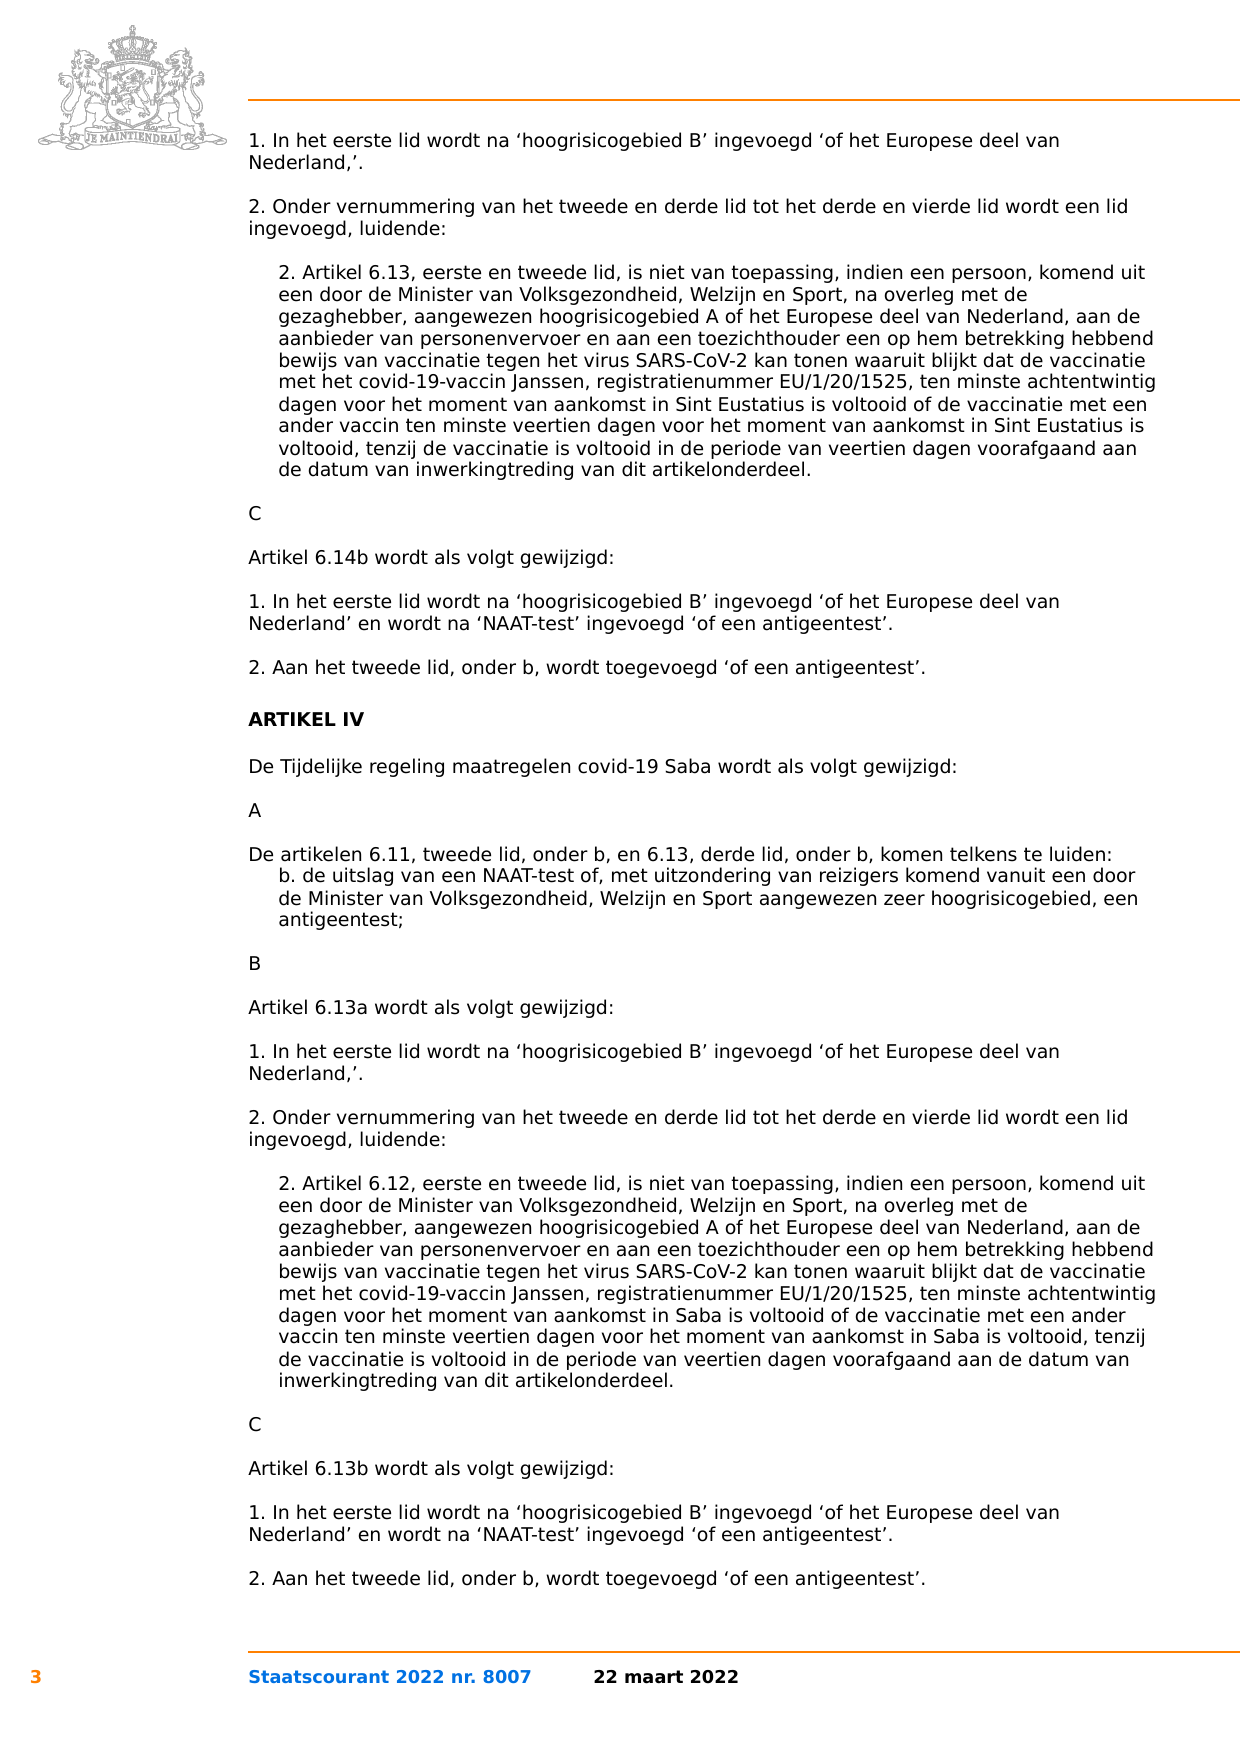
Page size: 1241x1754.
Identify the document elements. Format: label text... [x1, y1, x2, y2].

text 2. Artikel 6.12, eerste en tweede lid, is niet van toepassing, indien een persoon, komend uit een door de Minister van Volksgezondheid, Welzijn en Sport, na overleg met de gezaghebber, aangewezen hoogrisicogebied A of het Europese deel van Nederland, aan de aanbieder van personenvervoer en aan een toezichthouder een op hem betrekking hebbend bewijs van vaccinatie tegen het virus SARS-CoV-2 kan tonen waaruit blijkt dat de vaccinatie met het covid-19-vaccin Janssen, registratienummer EU/1/20/1525, ten minste achtentwintig dagen voor het moment van aankomst in Saba is voltooid of de vaccinatie met een ander vaccin ten minste veertien dagen voor het moment van aankomst in Saba is voltooid, tenzij de vaccinatie is voltooid in de periode van veertien dagen voorafgaand aan de datum van inwerkingtreding van dit artikelonderdeel. [278, 1173, 1163, 1392]
subtitle ARTIKEL IV [248, 709, 1163, 731]
text 1. In het eerste lid wordt na ‘hoogrisicogebied B’ ingevoegd ‘of het Europese deel van Nederland’ en wordt na ‘NAAT-test’ ingevoegd ‘of een antigeentest’. [248, 591, 1163, 635]
text 1. In het eerste lid wordt na ‘hoogrisicogebied B’ ingevoegd ‘of het Europese deel van Nederland,’. [248, 1041, 1163, 1085]
text b. de uitslag van een NAAT-test of, met uitzondering van reizigers komend vanuit een door de Minister van Volksgezondheid, Welzijn en Sport aangewezen zeer hoogrisicogebied, een antigeentest; [278, 865, 1163, 931]
text De artikelen 6.11, tweede lid, onder b, en 6.13, derde lid, onder b, komen telkens te luiden: [248, 843, 1163, 865]
text C [248, 1414, 1163, 1436]
text 1. In het eerste lid wordt na ‘hoogrisicogebied B’ ingevoegd ‘of het Europese deel van Nederland,’. [248, 130, 1163, 174]
text 2. Aan het tweede lid, onder b, wordt toegevoegd ‘of een antigeentest’. [248, 657, 1163, 679]
text 2. Aan het tweede lid, onder b, wordt toegevoegd ‘of een antigeentest’. [248, 1568, 1163, 1590]
text A [248, 799, 1163, 822]
text Artikel 6.13b wordt als volgt gewijzigd: [248, 1458, 1163, 1480]
text 1. In het eerste lid wordt na ‘hoogrisicogebied B’ ingevoegd ‘of het Europese deel van Nederland’ en wordt na ‘NAAT-test’ ingevoegd ‘of een antigeentest’. [248, 1502, 1163, 1546]
text Artikel 6.14b wordt als volgt gewijzigd: [248, 547, 1163, 569]
text B [248, 953, 1163, 975]
text Artikel 6.13a wordt als volgt gewijzigd: [248, 997, 1163, 1019]
text 2. Onder vernummering van het tweede en derde lid tot het derde en vierde lid wordt een lid ingevoegd, luidende: [248, 196, 1163, 240]
text 2. Artikel 6.13, eerste en tweede lid, is niet van toepassing, indien een persoon, komend uit een door de Minister van Volksgezondheid, Welzijn en Sport, na overleg met de gezaghebber, aangewezen hoogrisicogebied A of het Europese deel van Nederland, aan de aanbieder van personenvervoer en aan een toezichthouder een op hem betrekking hebbend bewijs van vaccinatie tegen het virus SARS-CoV-2 kan tonen waaruit blijkt dat de vaccinatie met het covid-19-vaccin Janssen, registratienummer EU/1/20/1525, ten minste achtentwintig dagen voor het moment van aankomst in Sint Eustatius is voltooid of de vaccinatie met een ander vaccin ten minste veertien dagen voor het moment van aankomst in Sint Eustatius is voltooid, tenzij de vaccinatie is voltooid in de periode van veertien dagen voorafgaand aan de datum van inwerkingtreding van dit artikelonderdeel. [278, 262, 1163, 481]
picture [38, 25, 227, 150]
text De Tijdelijke regeling maatregelen covid-19 Saba wordt als volgt gewijzigd: [248, 756, 1163, 778]
text 2. Onder vernummering van het tweede en derde lid tot het derde en vierde lid wordt een lid ingevoegd, luidende: [248, 1107, 1163, 1151]
text C [248, 503, 1163, 525]
